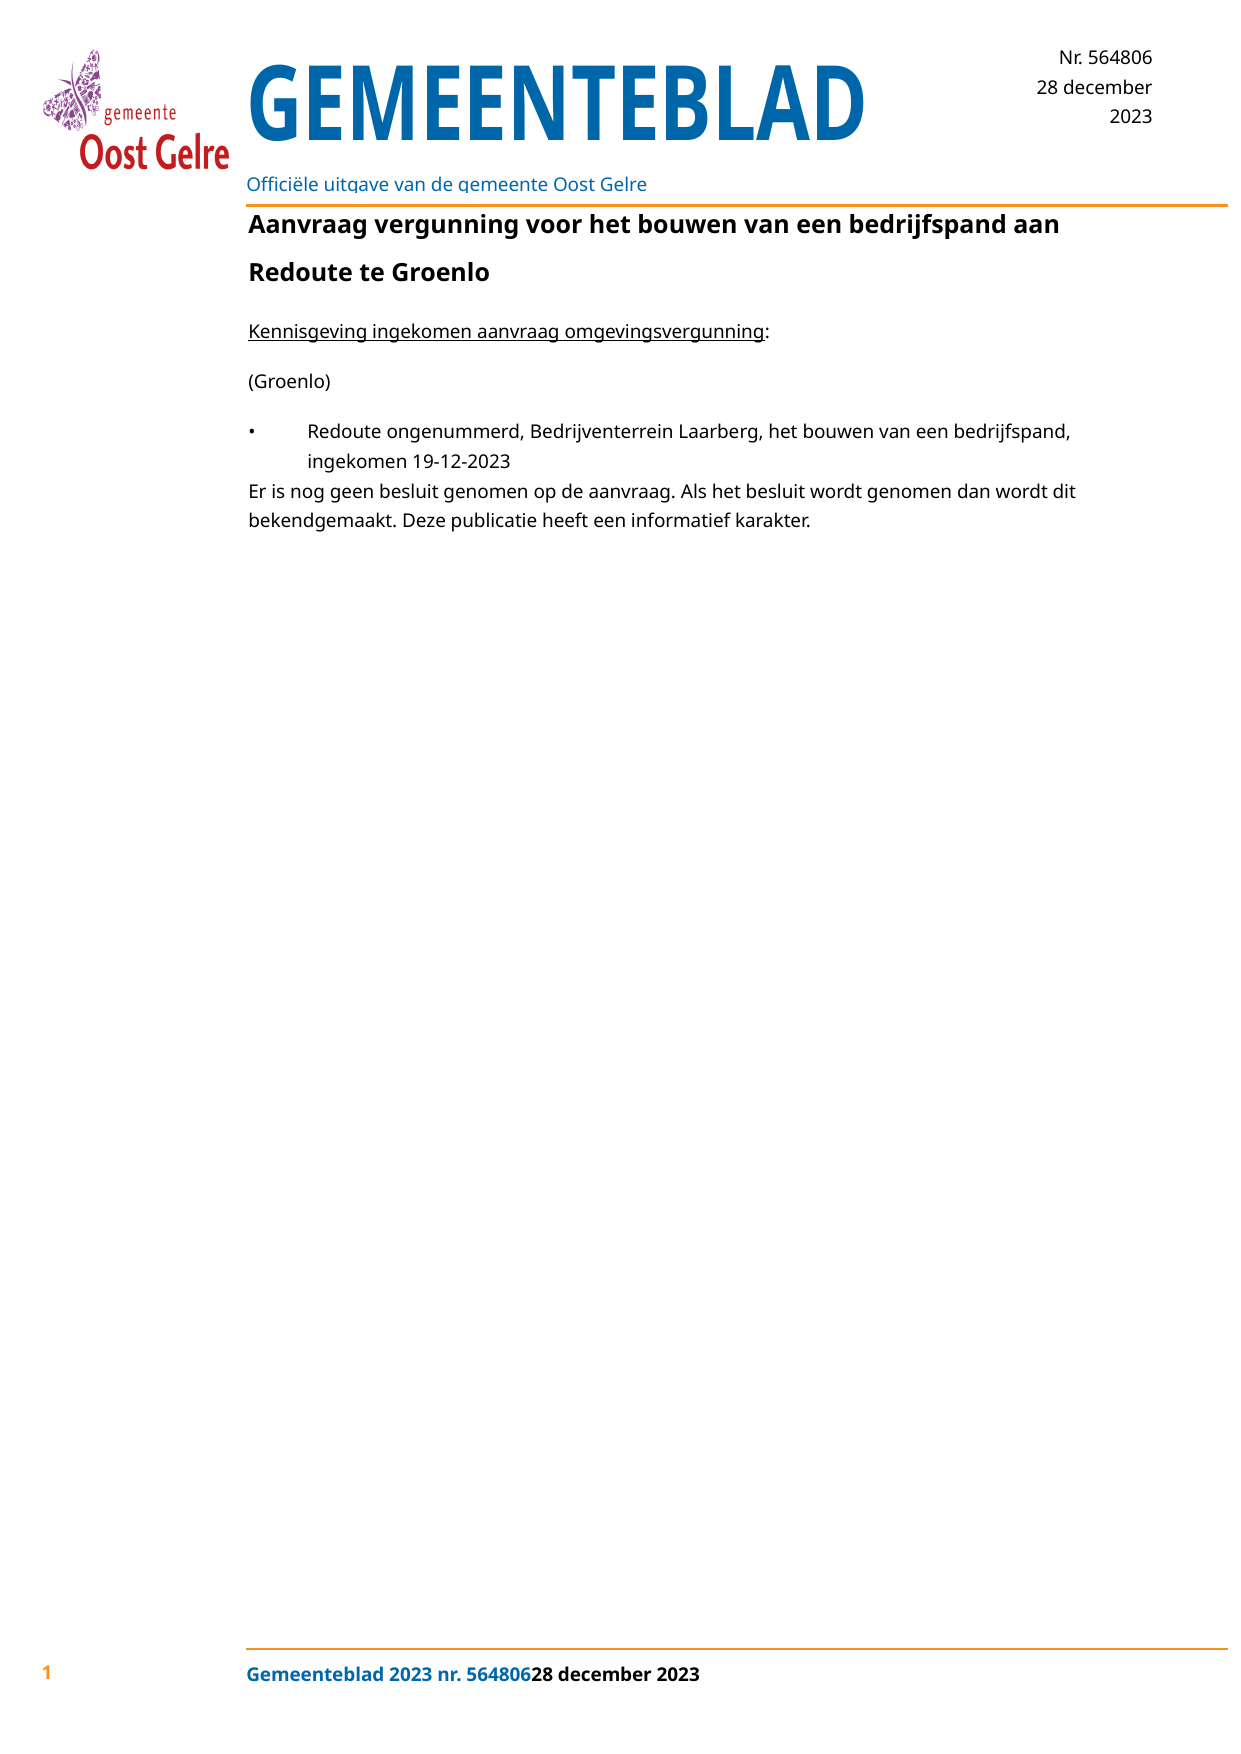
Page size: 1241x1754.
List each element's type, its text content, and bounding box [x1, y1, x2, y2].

text (Groenlo) [248, 368, 1152, 394]
list Redoute ongenummerd, Bedrijventerrein Laarberg, het bouwen van een bedrijfspand, ingekomen 19-12-2023 [248, 419, 1152, 474]
text Aanvraag vergunning voor het bouwen van een bedrijfspand aan Redoute te Groenlo [248, 207, 1152, 288]
picture [41, 47, 231, 172]
text Er is nog geen besluit genomen op de aanvraag. Als het besluit wordt genomen dan wordt dit bekendgemaakt. Deze publicatie heeft een informatief karakter. [248, 478, 1152, 533]
text Kennisgeving ingekomen aanvraag omgevingsvergunning: [248, 318, 1152, 344]
